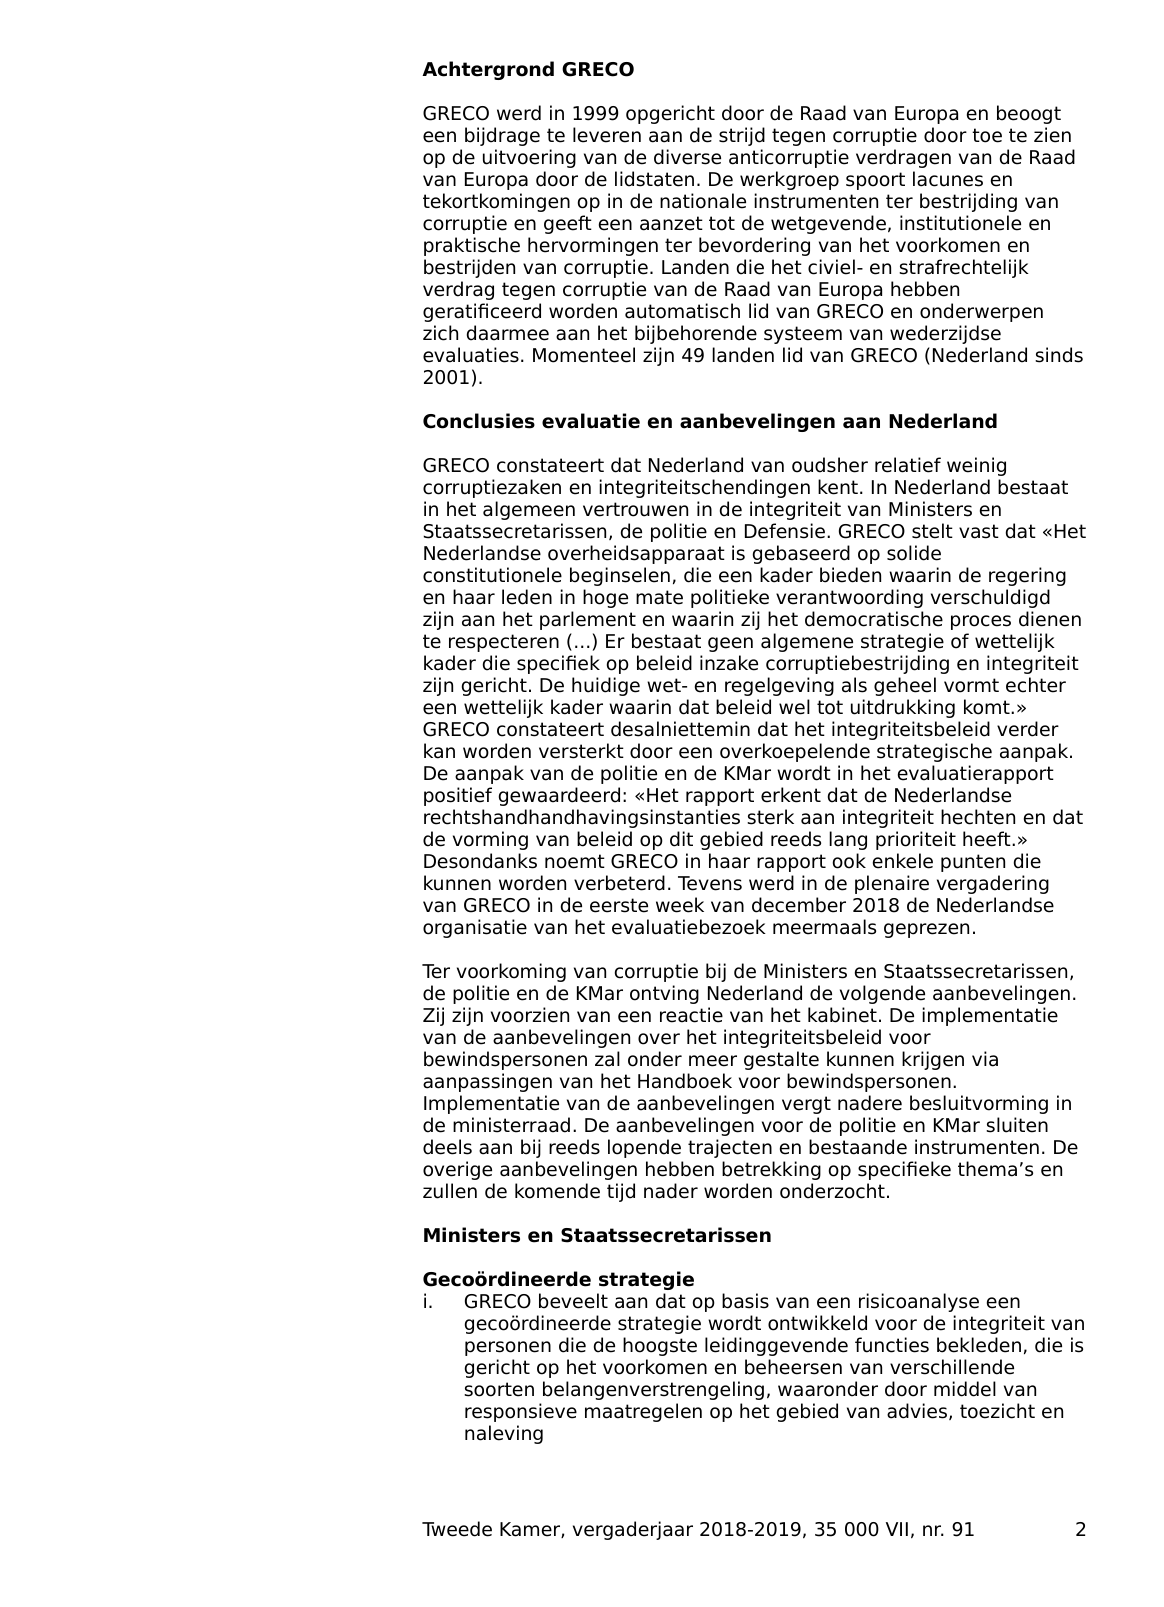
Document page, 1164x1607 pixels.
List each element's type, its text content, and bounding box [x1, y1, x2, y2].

text i. GRECO beveelt aan dat op basis van een risicoanalyse een gecoördineerde strategie wordt ontwikkeld voor de integriteit van personen die de hoogste leidinggevende functies bekleden, die is gericht op het voorkomen en beheersen van verschillende soorten belangenverstrengeling, waaronder door middel van responsieve maatregelen op het gebied van advies, toezicht en naleving [422, 1291, 1087, 1445]
subtitle Conclusies evaluatie en aanbevelingen aan Nederland [422, 411, 1087, 433]
subtitle Achtergrond GRECO [422, 59, 1087, 81]
text Ter voorkoming van corruptie bij de Ministers en Staatssecretarissen, de politie en de KMar ontving Nederland de volgende aanbevelingen. Zij zijn voorzien van een reactie van het kabinet. De implementatie van de aanbevelingen over het integriteitsbeleid voor bewindspersonen zal onder meer gestalte kunnen krijgen via aanpassingen van het Handboek voor bewindspersonen. Implementatie van de aanbevelingen vergt nadere besluitvorming in de ministerraad. De aanbevelingen voor de politie en KMar sluiten deels aan bij reeds lopende trajecten en bestaande instrumenten. De overige aanbevelingen hebben betrekking op specifieke thema’s en zullen de komende tijd nader worden onderzocht. [422, 961, 1087, 1203]
subtitle Ministers en Staatssecretarissen [422, 1225, 1087, 1247]
subtitle Gecoördineerde strategie [422, 1269, 1087, 1291]
text GRECO constateert dat Nederland van oudsher relatief weinig corruptiezaken en integriteitschendingen kent. In Nederland bestaat in het algemeen vertrouwen in de integriteit van Ministers en Staatssecretarissen, de politie en Defensie. GRECO stelt vast dat «Het Nederlandse overheidsapparaat is gebaseerd op solide constitutionele beginselen, die een kader bieden waarin de regering en haar leden in hoge mate politieke verantwoording verschuldigd zijn aan het parlement en waarin zij het democratische proces dienen te respecteren (...) Er bestaat geen algemene strategie of wettelijk kader die specifiek op beleid inzake corruptiebestrijding en integriteit zijn gericht. De huidige wet- en regelgeving als geheel vormt echter een wettelijk kader waarin dat beleid wel tot uitdrukking komt.» GRECO constateert desalniettemin dat het integriteitsbeleid verder kan worden versterkt door een overkoepelende strategische aanpak. De aanpak van de politie en de KMar wordt in het evaluatierapport positief gewaardeerd: «Het rapport erkent dat de Nederlandse rechtshandhandhavingsinstanties sterk aan integriteit hechten en dat de vorming van beleid op dit gebied reeds lang prioriteit heeft.» Desondanks noemt GRECO in haar rapport ook enkele punten die kunnen worden verbeterd. Tevens werd in de plenaire vergadering van GRECO in de eerste week van december 2018 de Nederlandse organisatie van het evaluatiebezoek meermaals geprezen. [422, 455, 1087, 939]
text GRECO werd in 1999 opgericht door de Raad van Europa en beoogt een bijdrage te leveren aan de strijd tegen corruptie door toe te zien op de uitvoering van de diverse anticorruptie verdragen van de Raad van Europa door de lidstaten. De werkgroep spoort lacunes en tekortkomingen op in de nationale instrumenten ter bestrijding van corruptie en geeft een aanzet tot de wetgevende, institutionele en praktische hervormingen ter bevordering van het voorkomen en bestrijden van corruptie. Landen die het civiel- en strafrechtelijk verdrag tegen corruptie van de Raad van Europa hebben geratificeerd worden automatisch lid van GRECO en onderwerpen zich daarmee aan het bijbehorende systeem van wederzijdse evaluaties. Momenteel zijn 49 landen lid van GRECO (Nederland sinds 2001). [422, 103, 1087, 389]
